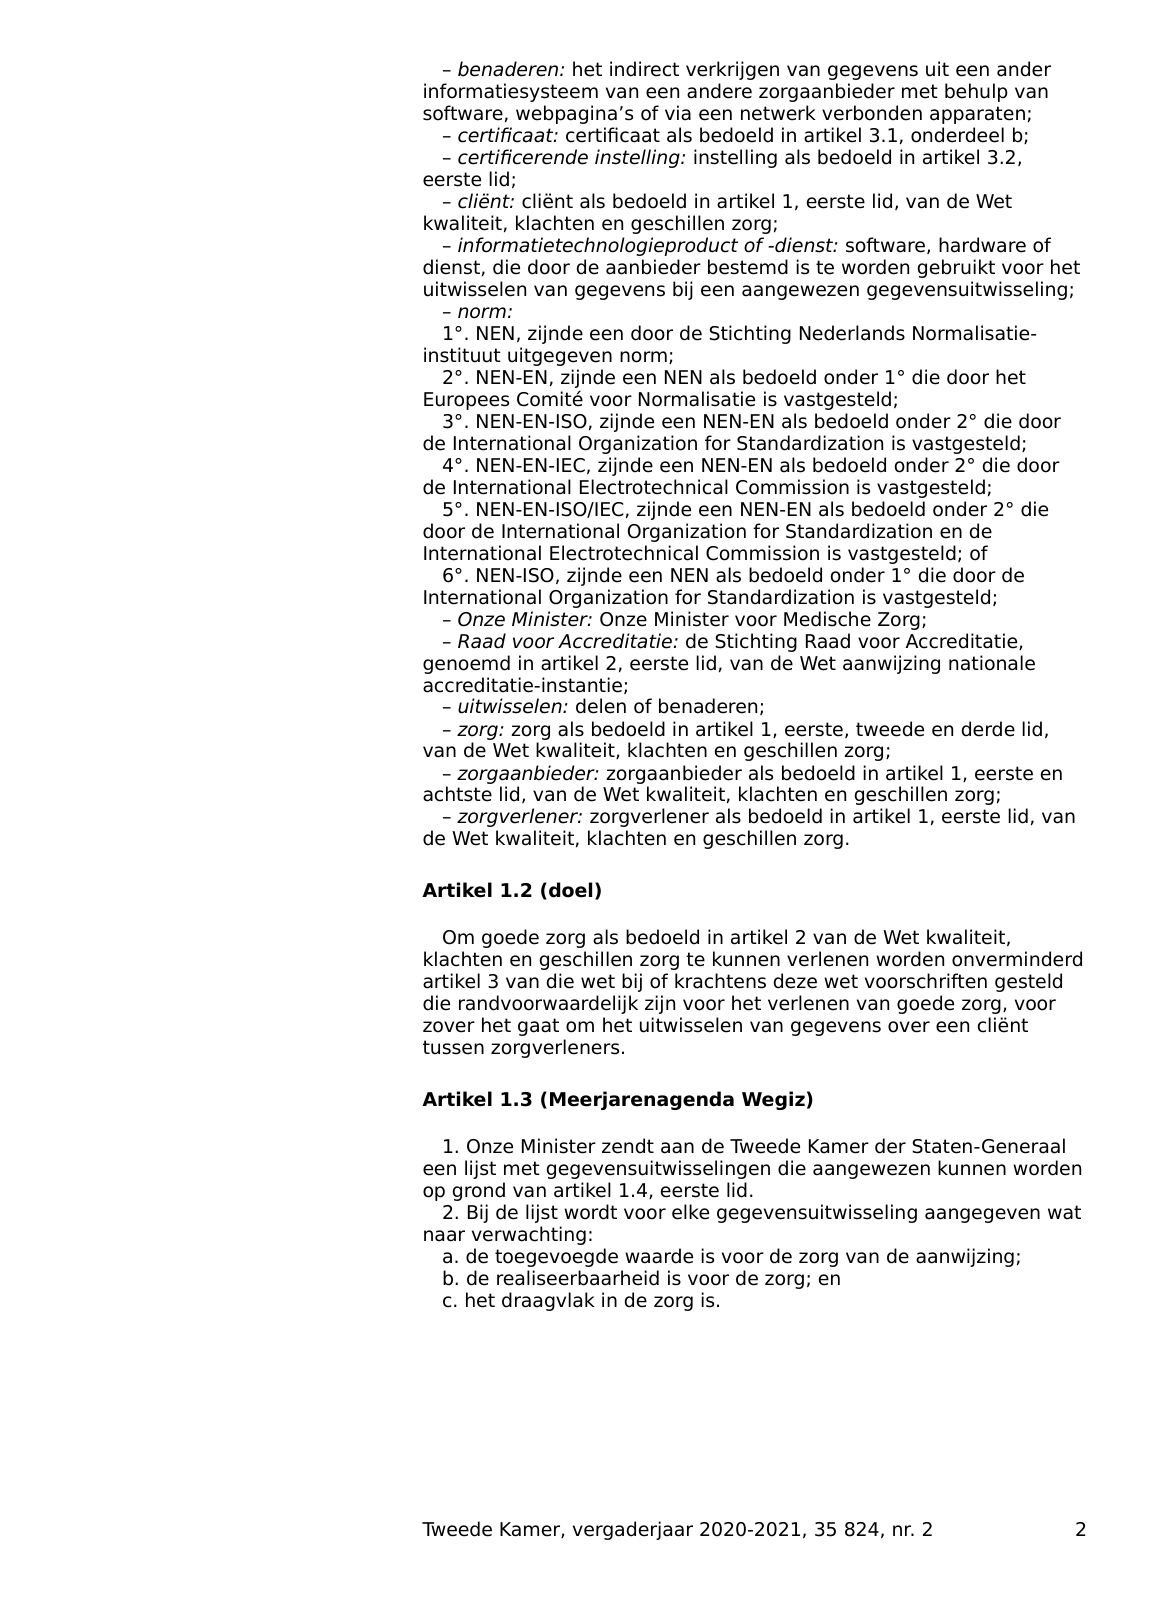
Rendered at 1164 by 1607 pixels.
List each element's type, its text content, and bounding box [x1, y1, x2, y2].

text 3°. NEN-EN-ISO, zijnde een NEN-EN als bedoeld onder 2° die door de International Organization for Standardization is vastgesteld; [422, 411, 1087, 455]
text a. de toegevoegde waarde is voor de zorg van de aanwijzing; [422, 1246, 1087, 1268]
text – benaderen: het indirect verkrijgen van gegevens uit een ander informatiesysteem van een andere zorgaanbieder met behulp van software, webpagina’s of via een netwerk verbonden apparaten; [422, 59, 1087, 125]
text 1°. NEN, zijnde een door de Stichting Nederlands Normalisatie-instituut uitgegeven norm; [422, 323, 1087, 367]
text 2. Bij de lijst wordt voor elke gegevensuitwisseling aangegeven wat naar verwachting: [422, 1202, 1087, 1246]
subtitle Artikel 1.2 (doel) [422, 880, 1087, 902]
text 1. Onze Minister zendt aan de Tweede Kamer der Staten-Generaal een lijst met gegevensuitwisselingen die aangewezen kunnen worden op grond van artikel 1.4, eerste lid. [422, 1136, 1087, 1202]
text – certificerende instelling: instelling als bedoeld in artikel 3.2, eerste lid; [422, 147, 1087, 191]
text – uitwisselen: delen of benaderen; [422, 696, 1087, 718]
text 5°. NEN-EN-ISO/IEC, zijnde een NEN-EN als bedoeld onder 2° die door de International Organization for Standardization en de International Electrotechnical Commission is vastgesteld; of [422, 499, 1087, 564]
text – norm: [422, 301, 1087, 323]
text – zorgaanbieder: zorgaanbieder als bedoeld in artikel 1, eerste en achtste lid, van de Wet kwaliteit, klachten en geschillen zorg; [422, 762, 1087, 806]
text – informatietechnologieproduct of -dienst: software, hardware of dienst, die door de aanbieder bestemd is te worden gebruikt voor het uitwisselen van gegevens bij een aangewezen gegevensuitwisseling; [422, 235, 1087, 301]
text – Onze Minister: Onze Minister voor Medische Zorg; [422, 608, 1087, 631]
text – certificaat: certificaat als bedoeld in artikel 3.1, onderdeel b; [422, 125, 1087, 147]
text – cliënt: cliënt als bedoeld in artikel 1, eerste lid, van de Wet kwaliteit, klachten en geschillen zorg; [422, 191, 1087, 235]
text 4°. NEN-EN-IEC, zijnde een NEN-EN als bedoeld onder 2° die door de International Electrotechnical Commission is vastgesteld; [422, 455, 1087, 499]
text b. de realiseerbaarheid is voor de zorg; en [422, 1268, 1087, 1290]
text – zorgverlener: zorgverlener als bedoeld in artikel 1, eerste lid, van de Wet kwaliteit, klachten en geschillen zorg. [422, 806, 1087, 850]
text – Raad voor Accreditatie: de Stichting Raad voor Accreditatie, genoemd in artikel 2, eerste lid, van de Wet aanwijzing nationale accreditatie-instantie; [422, 631, 1087, 696]
text 6°. NEN-ISO, zijnde een NEN als bedoeld onder 1° die door de International Organization for Standardization is vastgesteld; [422, 564, 1087, 608]
text Om goede zorg als bedoeld in artikel 2 van de Wet kwaliteit, klachten en geschillen zorg te kunnen verlenen worden onverminderd artikel 3 van die wet bij of krachtens deze wet voorschriften gesteld die randvoorwaardelijk zijn voor het verlenen van goede zorg, voor zover het gaat om het uitwisselen van gegevens over een cliënt tussen zorgverleners. [422, 927, 1087, 1059]
text – zorg: zorg als bedoeld in artikel 1, eerste, tweede en derde lid, van de Wet kwaliteit, klachten en geschillen zorg; [422, 718, 1087, 762]
text c. het draagvlak in de zorg is. [422, 1290, 1087, 1312]
subtitle Artikel 1.3 (Meerjarenagenda Wegiz) [422, 1089, 1087, 1111]
text 2°. NEN-EN, zijnde een NEN als bedoeld onder 1° die door het Europees Comité voor Normalisatie is vastgesteld; [422, 367, 1087, 411]
